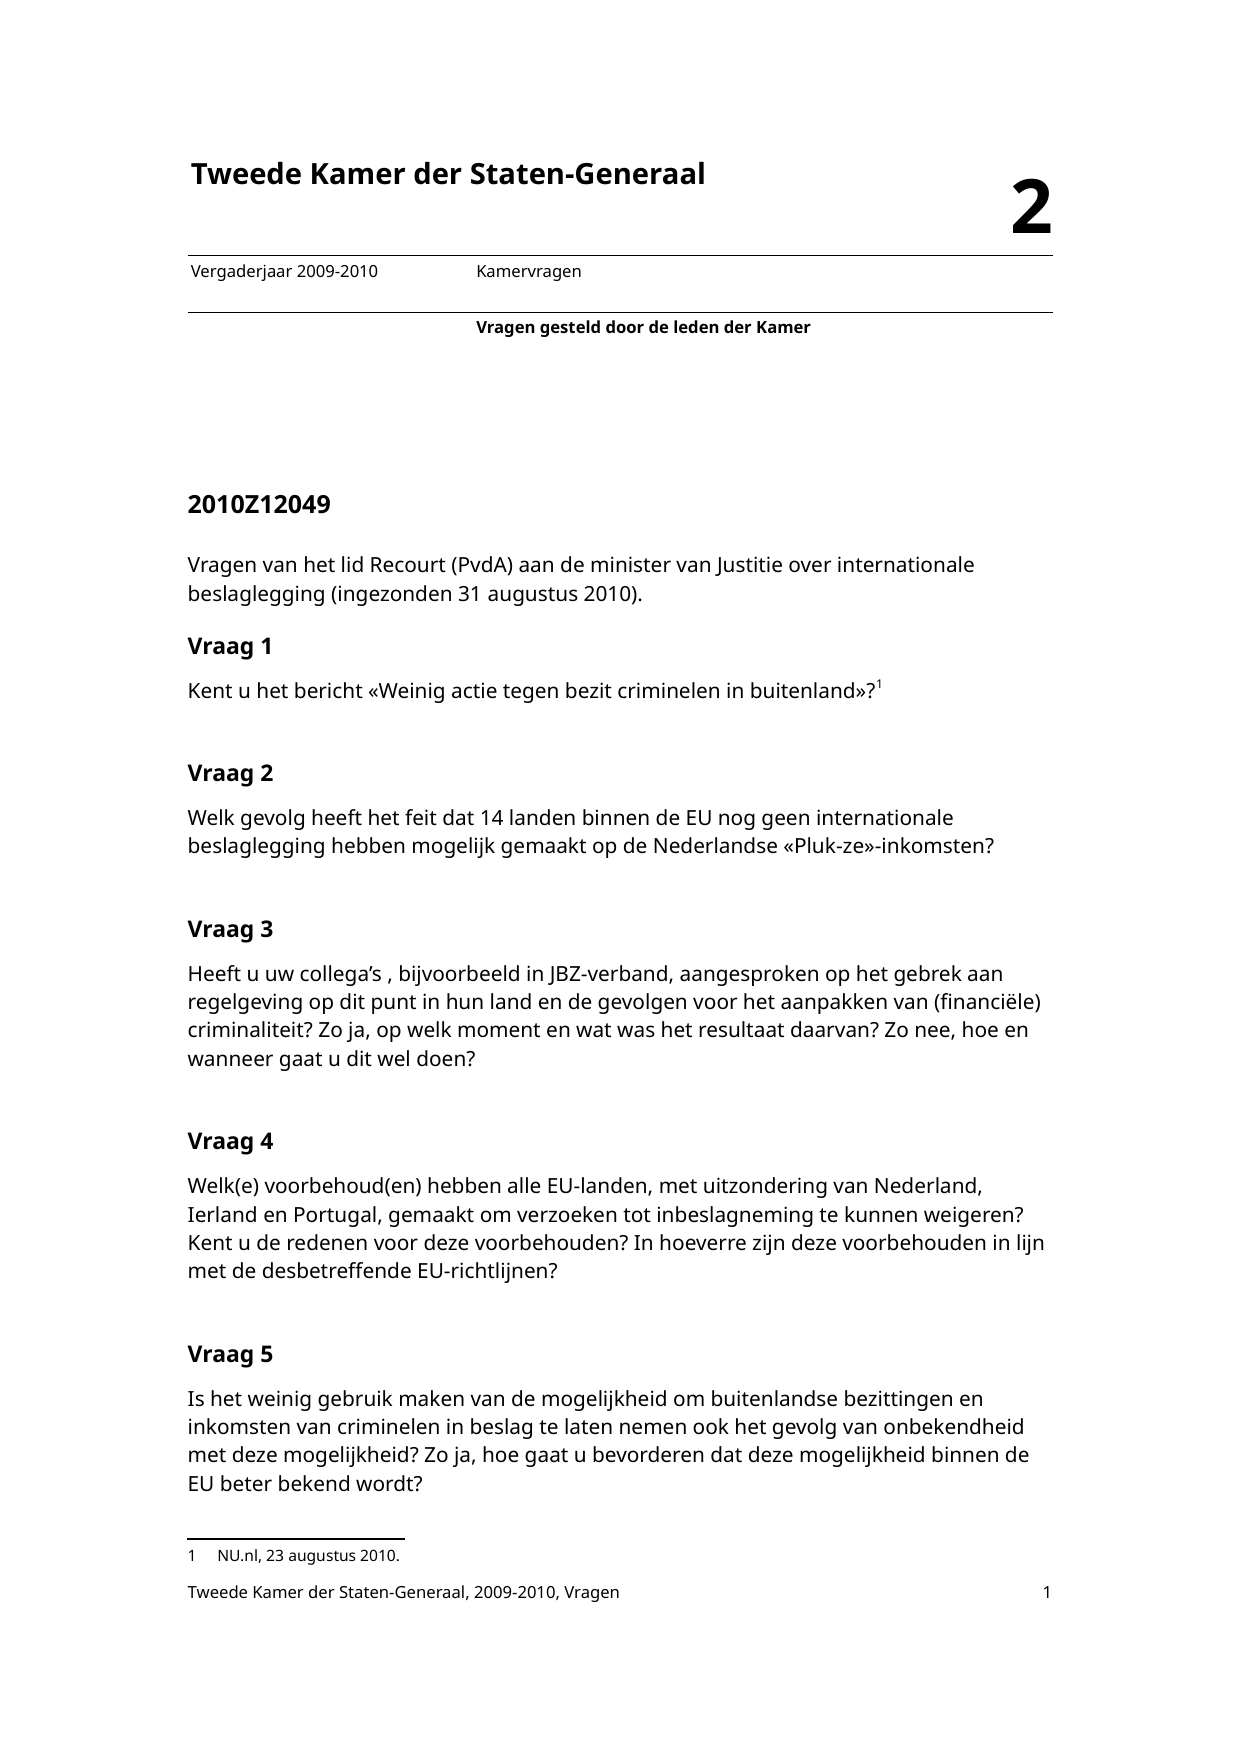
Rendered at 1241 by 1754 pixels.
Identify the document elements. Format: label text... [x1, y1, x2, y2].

subtitle Vraag 3 [187, 912, 1053, 944]
text NU.nl, 23 augustus 2010. [187, 1538, 1053, 1566]
subtitle Vraag 1 [187, 630, 1053, 661]
table_cell [188, 313, 473, 339]
subtitle Vraag 2 [187, 757, 1053, 788]
table_cell Vergaderjaar 2009-2010 [188, 256, 473, 312]
table_cell Kamervragen [473, 256, 1053, 312]
text Welk(e) voorbehoud(en) hebben alle EU-landen, met uitzondering van Nederland, Ierland en Portugal, gemaakt om verzoeken tot inbeslagneming te kunnen weigeren? Kent u de redenen voor deze voorbehouden? In hoeverre zijn deze voorbehouden in lijn met de desbetreffende EU-richtlijnen? [187, 1171, 1053, 1285]
subtitle Vraag 5 [187, 1337, 1053, 1369]
text Is het weinig gebruik maken van de mogelijkheid om buitenlandse bezittingen en inkomsten van criminelen in beslag te laten nemen ook het gevolg van onbekendheid met deze mogelijkheid? Zo ja, hoe gaat u bevorderen dat deze mogelijkheid binnen de EU beter bekend wordt? [187, 1384, 1053, 1497]
subtitle Vraag 4 [187, 1125, 1053, 1156]
text Welk gevolg heeft het feit dat 14 landen binnen de EU nog geen internationale beslaglegging hebben mogelijk gemaakt op de Nederlandse «Pluk-ze»-inkomsten? [187, 803, 1053, 860]
table_header Tweede Kamer der Staten-Generaal [188, 150, 879, 255]
text 2010Z12049 [187, 487, 1053, 521]
text Kent u het bericht «Weinig actie tegen bezit criminelen in buitenland»? [187, 676, 1053, 704]
table_header 2 [880, 150, 1053, 255]
table_cell Vragen gesteld door de leden der Kamer [473, 313, 1053, 339]
text Vragen van het lid Recourt (PvdA) aan de minister van Justitie over internationale beslaglegging (ingezonden 31 augustus 2010). [187, 550, 1053, 607]
text Heeft u uw collega’s , bijvoorbeeld in JBZ-verband, aangesproken op het gebrek aan regelgeving op dit punt in hun land en de gevolgen voor het aanpakken van (financiële) criminaliteit? Zo ja, op welk moment en wat was het resultaat daarvan? Zo nee, hoe en wanneer gaat u dit wel doen? [187, 959, 1053, 1072]
